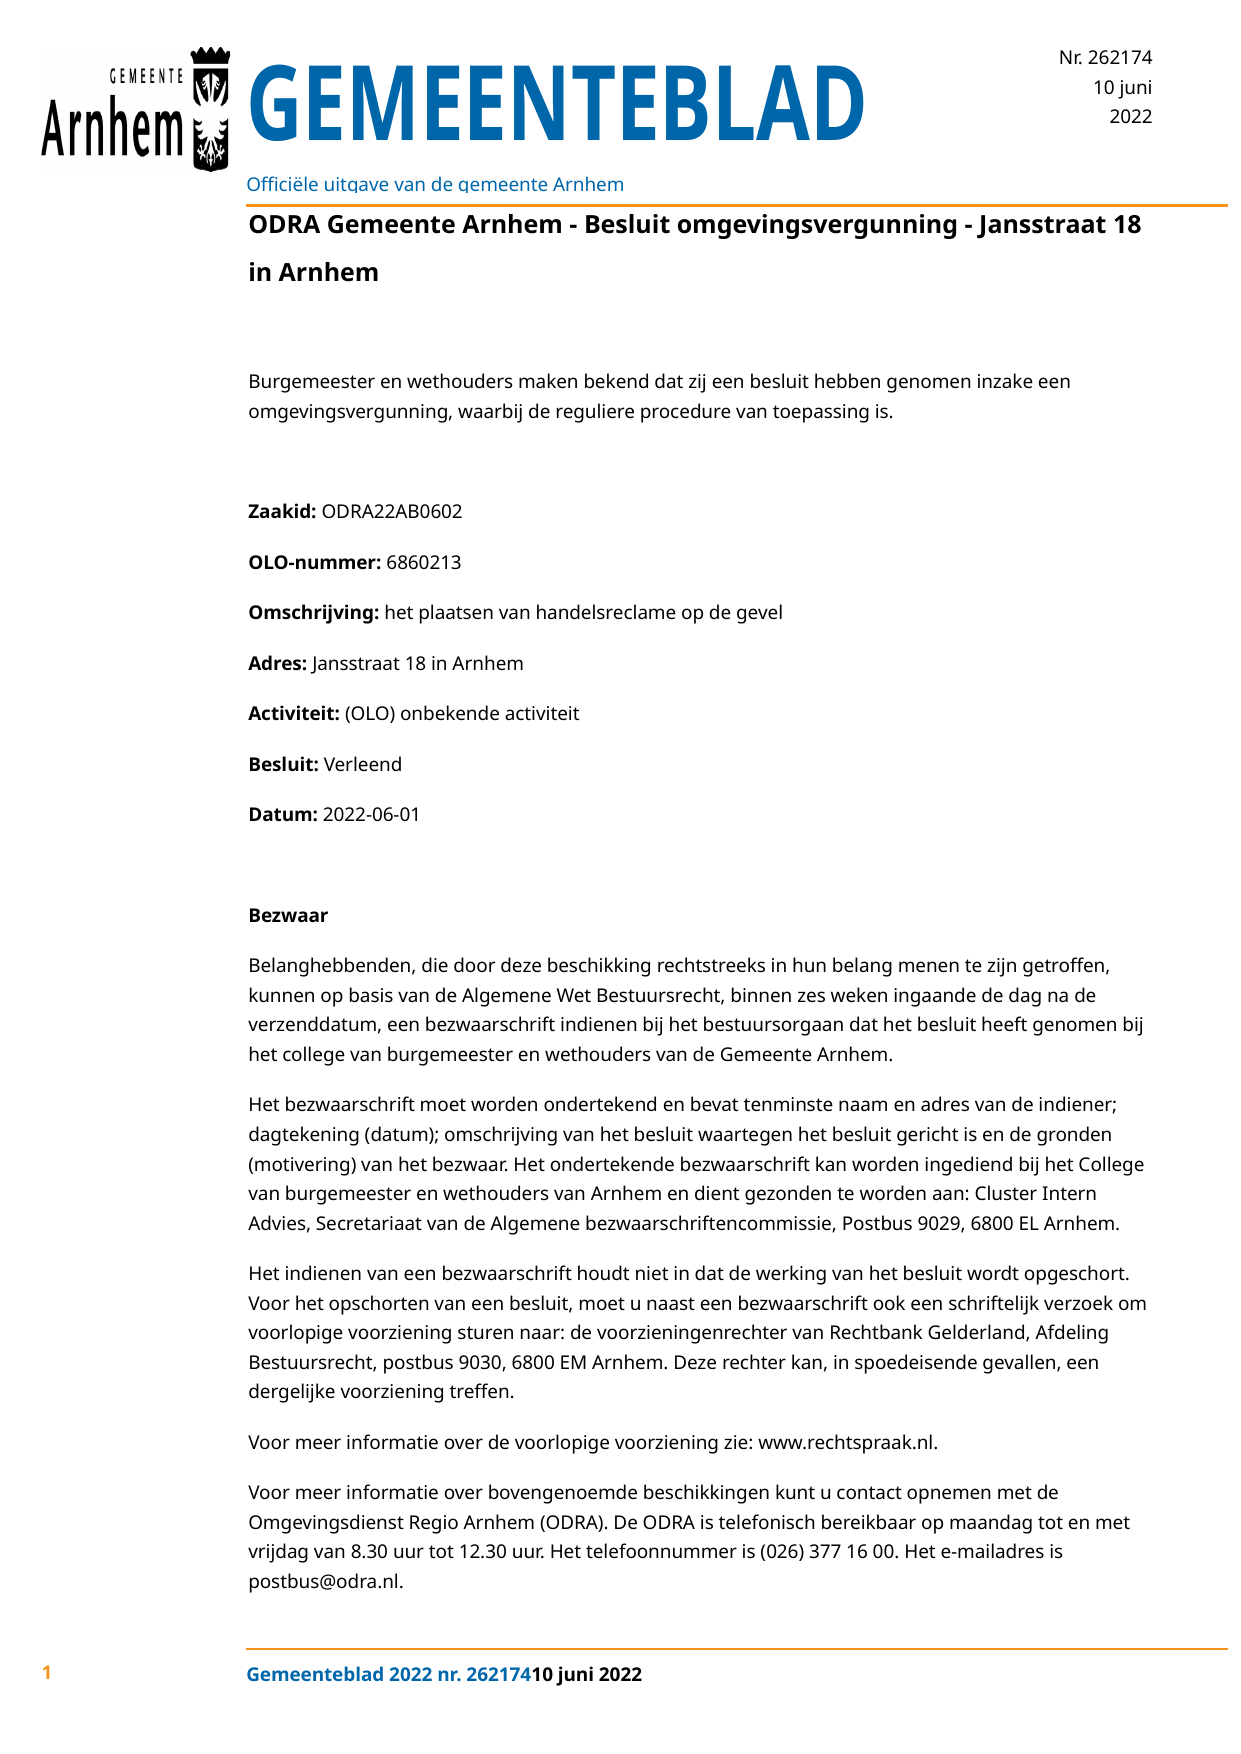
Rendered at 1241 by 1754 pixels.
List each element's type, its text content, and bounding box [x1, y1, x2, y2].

text Burgemeester en wethouders maken bekend dat zij een besluit hebben genomen inzake een omgevingsvergunning, waarbij de reguliere procedure van toepassing is. [248, 368, 1152, 424]
picture [41, 47, 231, 172]
text Omschrijving: het plaatsen van handelsreclame op de gevel [248, 599, 1152, 625]
text Voor meer informatie over de voorlopige voorziening zie: www.rechtspraak.nl. [248, 1429, 1152, 1455]
text Het indienen van een bezwaarschrift houdt niet in dat de werking van het besluit wordt opgeschort. Voor het opschorten van een besluit, moet u naast een bezwaarschrift ook een schriftelijk verzoek om voorlopige voorziening sturen naar: de voorzieningenrechter van Rechtbank Gelderland, Afdeling Bestuursrecht, postbus 9030, 6800 EM Arnhem. Deze rechter kan, in spoedeisende gevallen, een dergelijke voorziening treffen. [248, 1260, 1152, 1404]
text Adres: Jansstraat 18 in Arnhem [248, 650, 1152, 676]
text OLO-nummer: 6860213 [248, 549, 1152, 575]
text Voor meer informatie over bovengenoemde beschikkingen kunt u contact opnemen met de Omgevingsdienst Regio Arnhem (ODRA). De ODRA is telefonisch bereikbaar op maandag tot en met vrijdag van 8.30 uur tot 12.30 uur. Het telefoonnummer is (026) 377 16 00. Het e-mailadres is postbus@odra.nl. [248, 1479, 1152, 1594]
text Bezwaar [248, 902, 1152, 928]
text Datum: 2022-06-01 [248, 801, 1152, 827]
text Besluit: Verleend [248, 751, 1152, 777]
text Zaakid: ODRA22AB0602 [248, 499, 1152, 524]
text Het bezwaarschrift moet worden ondertekend en bevat tenminste naam en adres van de indiener; dagtekening (datum); omschrijving van het besluit waartegen het besluit gericht is en de gronden (motivering) van het bezwaar. Het ondertekende bezwaarschrift kan worden ingediend bij het College van burgemeester en wethouders van Arnhem en dient gezonden te worden aan: Cluster Intern Advies, Secretariaat van de Algemene bezwaarschriftencommissie, Postbus 9029, 6800 EL Arnhem. [248, 1092, 1152, 1236]
text Belanghebbenden, die door deze beschikking rechtstreeks in hun belang menen te zijn getroffen, kunnen op basis van de Algemene Wet Bestuursrecht, binnen zes weken ingaande de dag na de verzenddatum, een bezwaarschrift indienen bij het bestuursorgaan dat het besluit heeft genomen bij het college van burgemeester en wethouders van de Gemeente Arnhem. [248, 952, 1152, 1067]
text Activiteit: (OLO) onbekende activiteit [248, 700, 1152, 726]
text ODRA Gemeente Arnhem - Besluit omgevingsvergunning - Jansstraat 18 in Arnhem [248, 207, 1152, 288]
